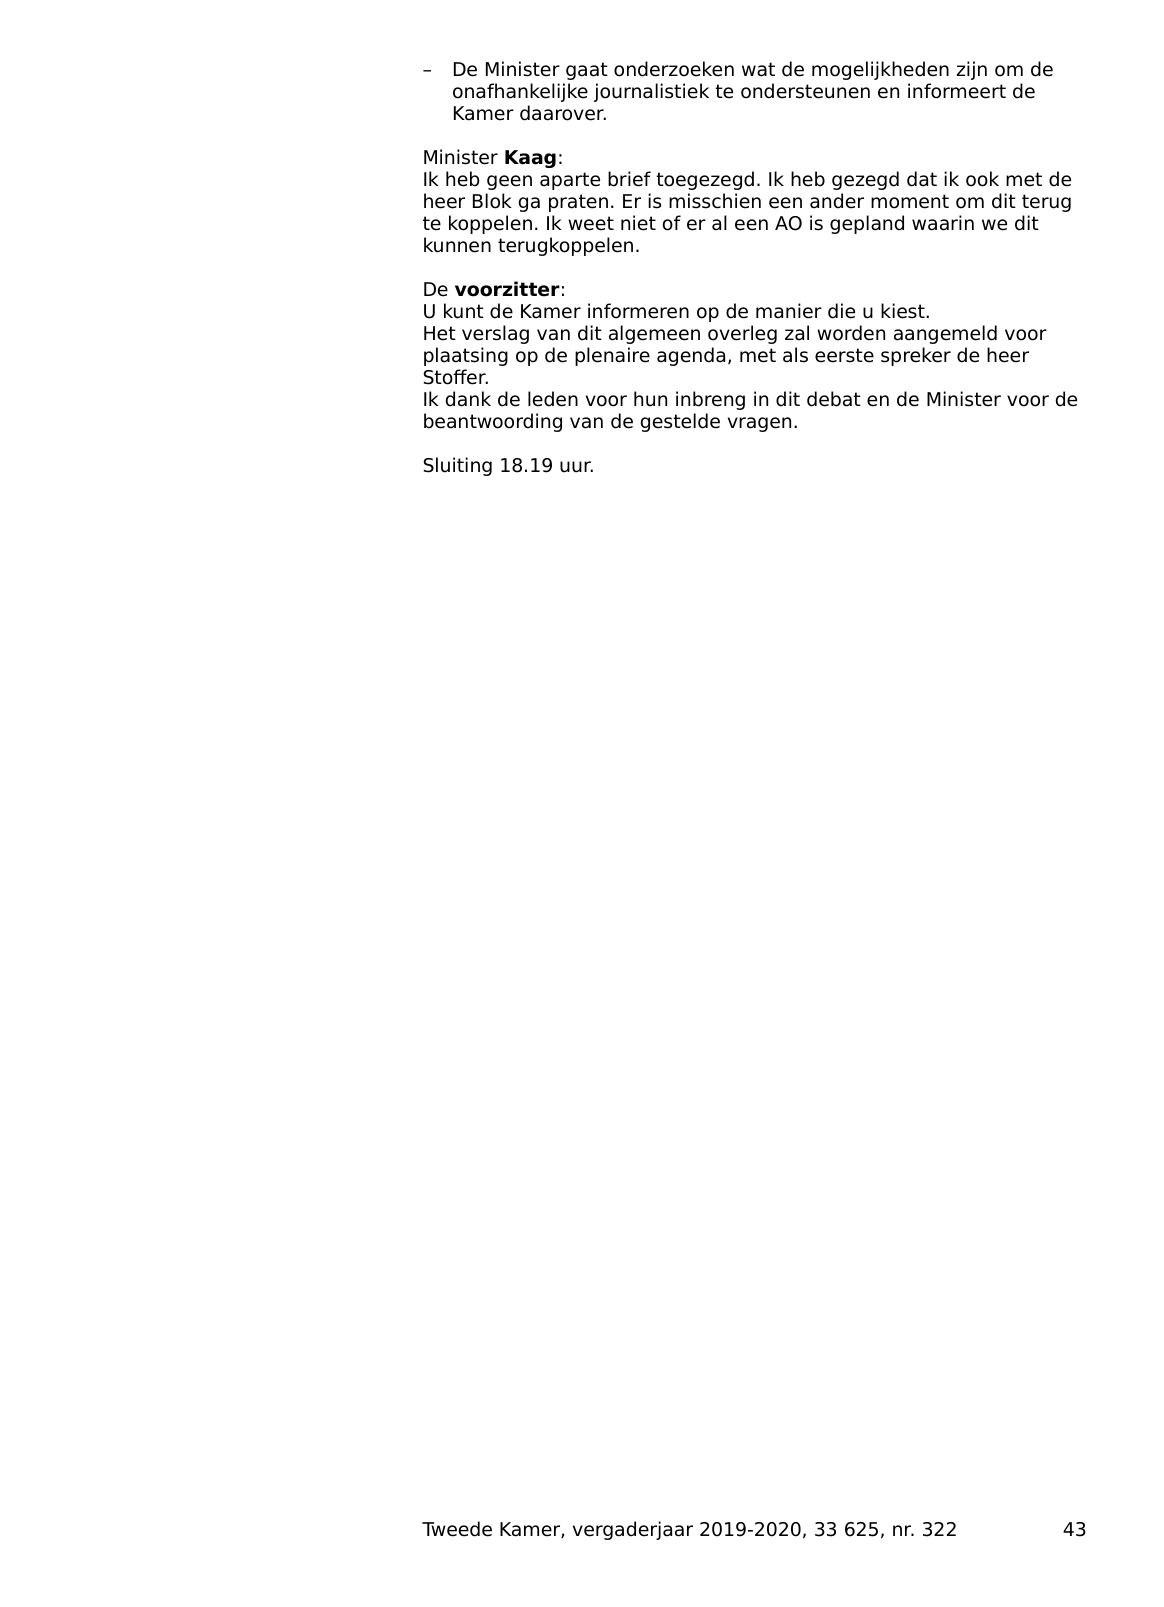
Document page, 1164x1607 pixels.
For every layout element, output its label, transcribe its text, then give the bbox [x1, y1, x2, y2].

text – De Minister gaat onderzoeken wat de mogelijkheden zijn om de onafhankelijke journalistiek te ondersteunen en informeert de Kamer daarover. [422, 59, 1087, 125]
text Minister Kaag: [422, 147, 1087, 169]
text Ik heb geen aparte brief toegezegd. Ik heb gezegd dat ik ook met de heer Blok ga praten. Er is misschien een ander moment om dit terug te koppelen. Ik weet niet of er al een AO is gepland waarin we dit kunnen terugkoppelen. [422, 169, 1087, 257]
text De voorzitter: [422, 279, 1087, 301]
text Ik dank de leden voor hun inbreng in dit debat en de Minister voor de beantwoording van de gestelde vragen. [422, 389, 1087, 433]
text Sluiting 18.19 uur. [422, 455, 1087, 477]
text U kunt de Kamer informeren op de manier die u kiest. [422, 301, 1087, 323]
text Het verslag van dit algemeen overleg zal worden aangemeld voor plaatsing op de plenaire agenda, met als eerste spreker de heer Stoffer. [422, 323, 1087, 389]
